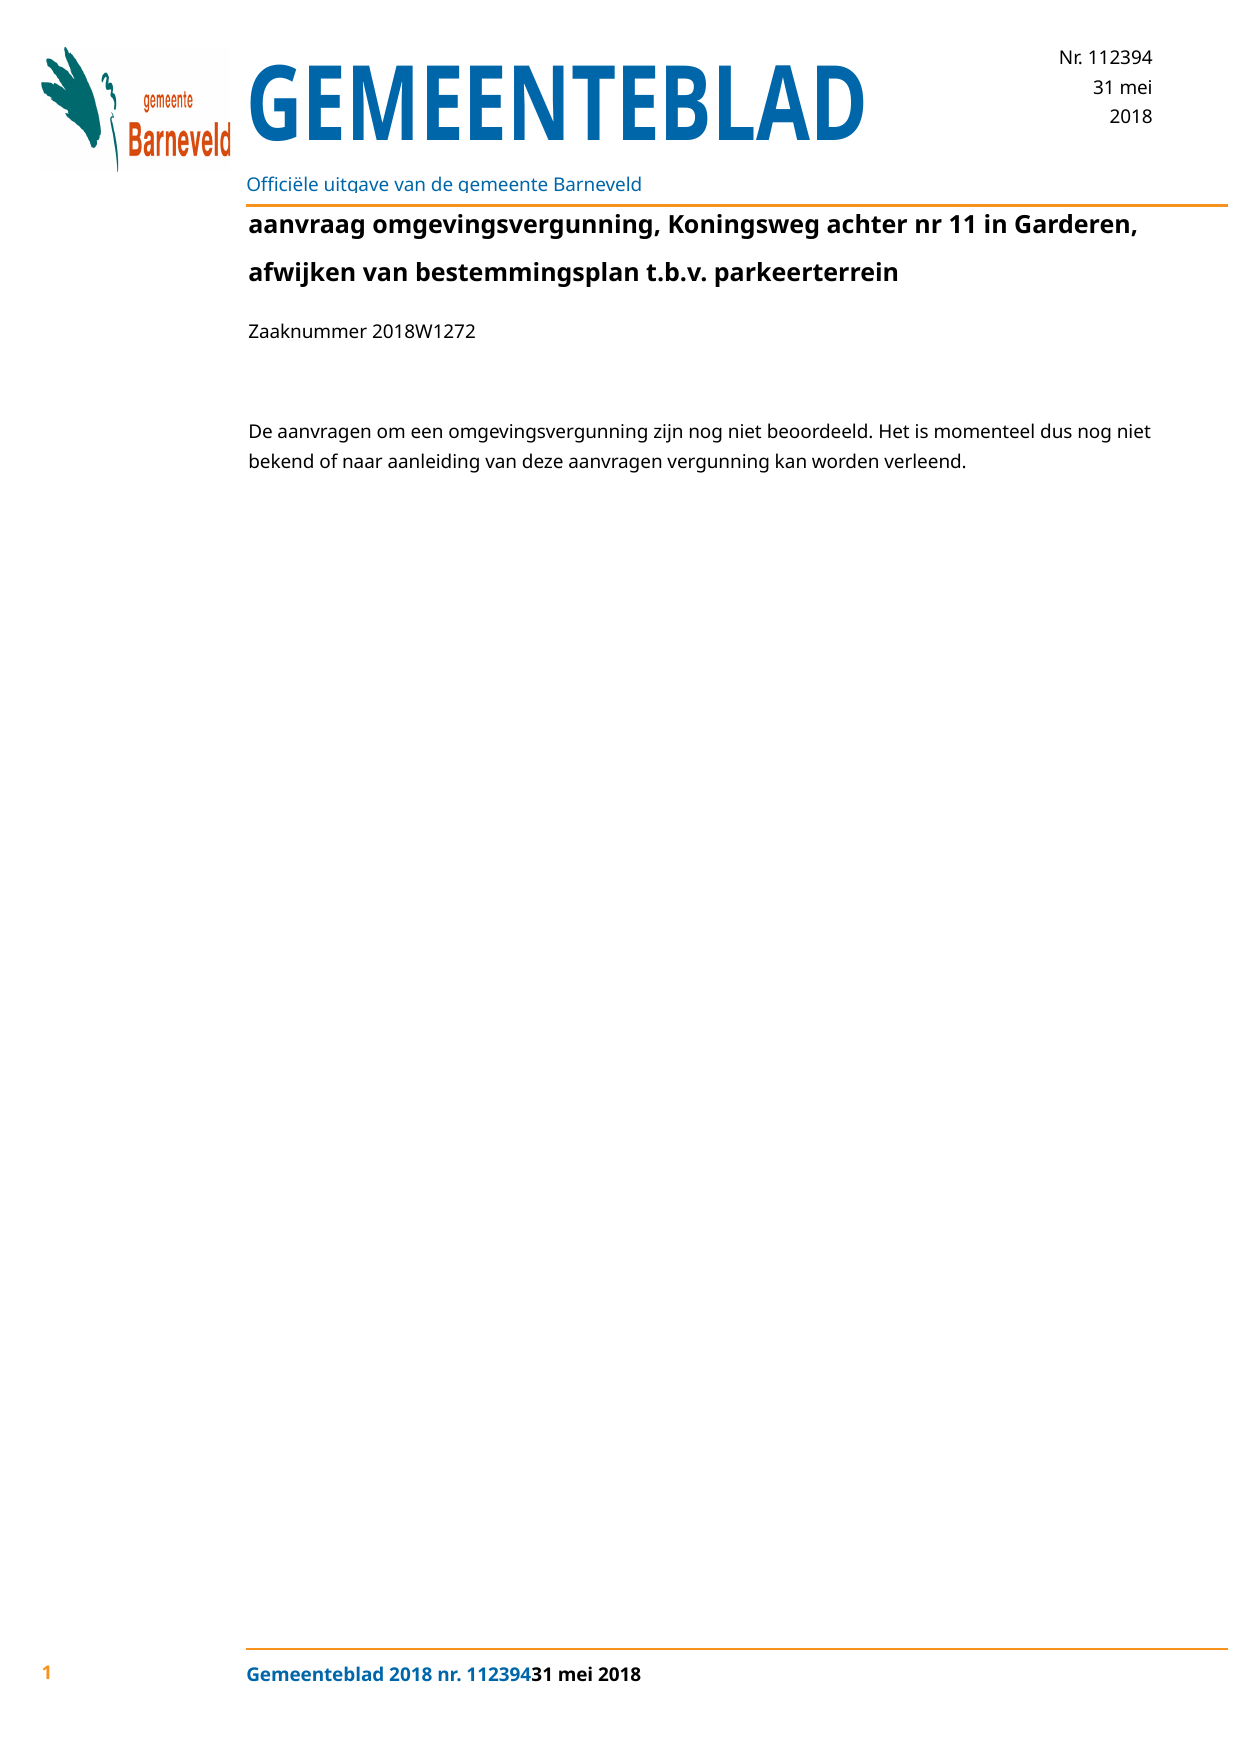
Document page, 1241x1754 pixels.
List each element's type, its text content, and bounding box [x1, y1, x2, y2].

picture [41, 47, 231, 172]
text De aanvragen om een omgevingsvergunning zijn nog niet beoordeeld. Het is momenteel dus nog niet bekend of naar aanleiding van deze aanvragen vergunning kan worden verleend. [248, 419, 1152, 474]
text Zaaknummer 2018W1272 [248, 318, 1152, 344]
text aanvraag omgevingsvergunning, Koningsweg achter nr 11 in Garderen, afwijken van bestemmingsplan t.b.v. parkeerterrein [248, 207, 1152, 288]
